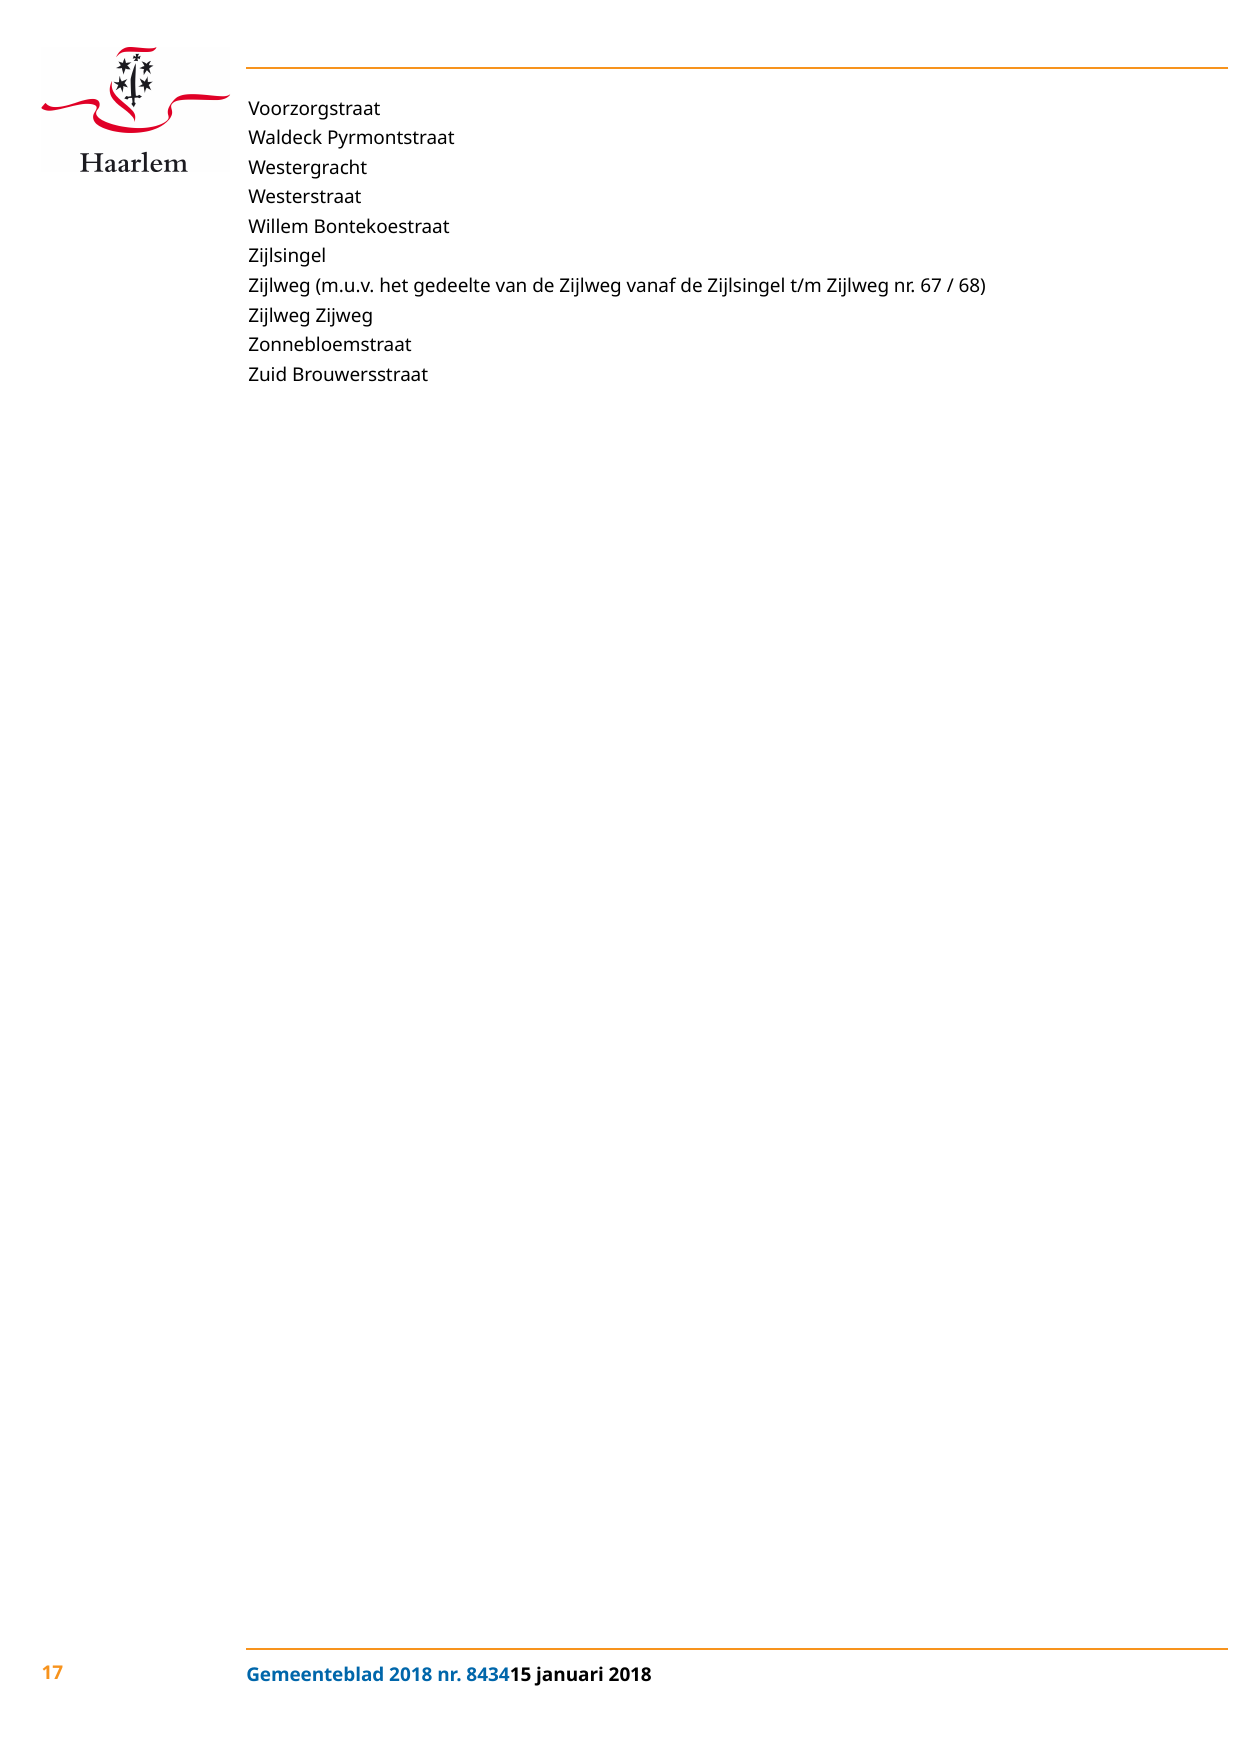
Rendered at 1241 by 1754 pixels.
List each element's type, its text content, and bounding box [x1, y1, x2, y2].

text Zonnebloemstraat [248, 331, 1152, 357]
text Westergracht [248, 154, 1152, 180]
text Zijlweg (m.u.v. het gedeelte van de Zijlweg vanaf de Zijlsingel t/m Zijlweg nr. 67 / 68) [248, 272, 1152, 298]
text Waldeck Pyrmontstraat [248, 124, 1152, 150]
picture [41, 47, 231, 172]
text Zijlweg Zijweg [248, 302, 1152, 328]
text Willem Bontekoestraat [248, 213, 1152, 239]
text Westerstraat [248, 183, 1152, 209]
text Zijlsingel [248, 243, 1152, 268]
text Voorzorgstraat [248, 95, 1152, 121]
text Zuid Brouwersstraat [248, 361, 1152, 387]
